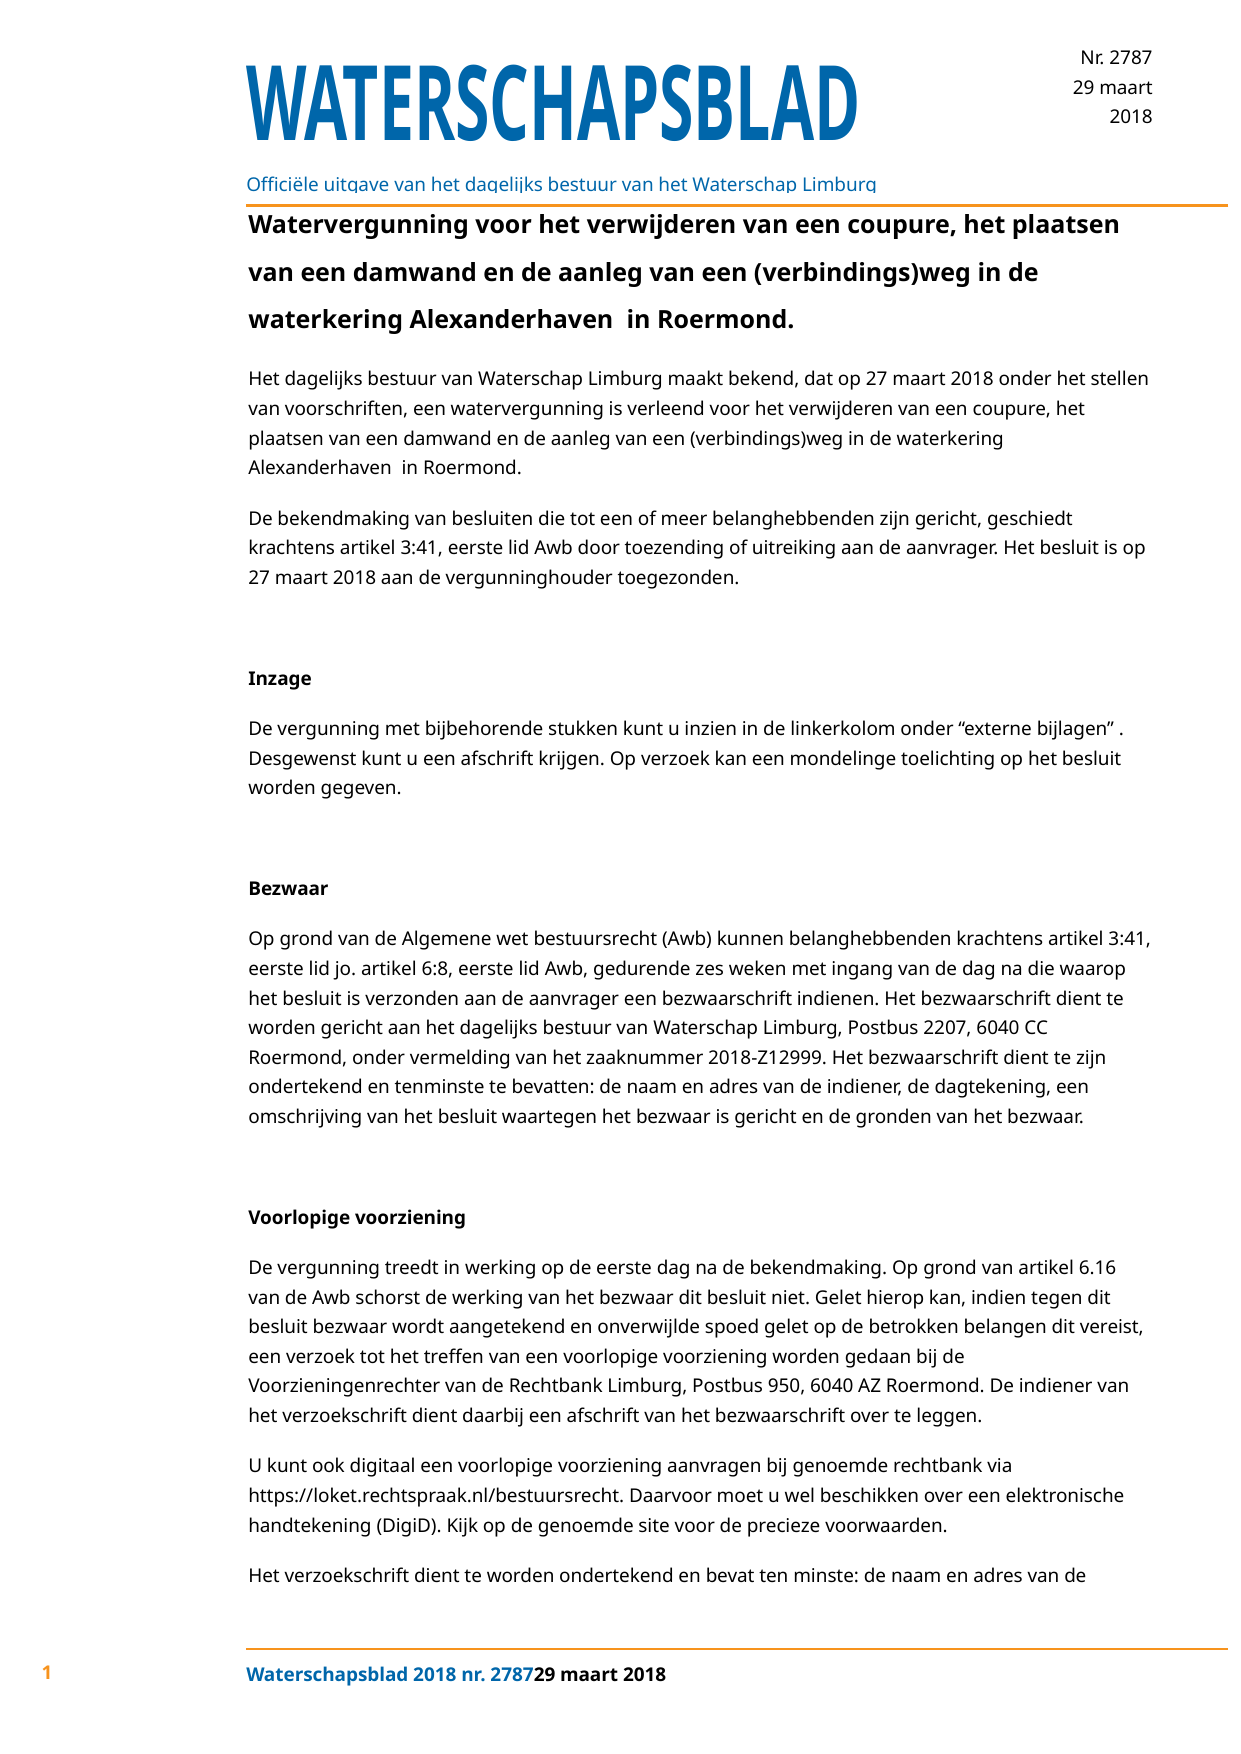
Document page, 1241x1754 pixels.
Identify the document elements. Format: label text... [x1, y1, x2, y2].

text De vergunning treedt in werking op de eerste dag na de bekendmaking. Op grond van artikel 6.16 van de Awb schorst de werking van het bezwaar dit besluit niet. Gelet hierop kan, indien tegen dit besluit bezwaar wordt aangetekend en onverwijlde spoed gelet op de betrokken belangen dit vereist, een verzoek tot het treffen van een voorlopige voorziening worden gedaan bij de Voorzieningenrechter van de Rechtbank Limburg, Postbus 950, 6040 AZ Roermond. De indiener van het verzoekschrift dient daarbij een afschrift van het bezwaarschrift over te leggen. [248, 1254, 1152, 1428]
text Het verzoekschrift dient te worden ondertekend en bevat ten minste: de naam en adres van de [248, 1562, 1152, 1588]
text Het dagelijks bestuur van Waterschap Limburg maakt bekend, dat op 27 maart 2018 onder het stellen van voorschriften, een watervergunning is verleend voor het verwijderen van een coupure, het plaatsen van een damwand en de aanleg van een (verbindings)weg in de waterkering Alexanderhaven in Roermond. [248, 366, 1152, 480]
text De bekendmaking van besluiten die tot een of meer belanghebbenden zijn gericht, geschiedt krachtens artikel 3:41, eerste lid Awb door toezending of uitreiking aan de aanvrager. Het besluit is op 27 maart 2018 aan de vergunninghouder toegezonden. [248, 505, 1152, 589]
text Bezwaar [248, 875, 1152, 901]
picture [41, 47, 231, 172]
text Inzage [248, 665, 1152, 690]
text Voorlopige voorziening [248, 1204, 1152, 1229]
text Op grond van de Algemene wet bestuursrecht (Awb) kunnen belanghebbenden krachtens artikel 3:41, eerste lid jo. artikel 6:8, eerste lid Awb, gedurende zes weken met ingang van de dag na die waarop het besluit is verzonden aan de aanvrager een bezwaarschrift indienen. Het bezwaarschrift dient te worden gericht aan het dagelijks bestuur van Waterschap Limburg, Postbus 2207, 6040 CC Roermond, onder vermelding van het zaaknummer 2018-Z12999. Het bezwaarschrift dient te zijn ondertekend en tenminste te bevatten: de naam en adres van de indiener, de dagtekening, een omschrijving van het besluit waartegen het bezwaar is gericht en de gronden van het bezwaar. [248, 926, 1152, 1129]
text Watervergunning voor het verwijderen van een coupure, het plaatsen van een damwand en de aanleg van een (verbindings)weg in de waterkering Alexanderhaven in Roermond. [248, 207, 1152, 336]
text U kunt ook digitaal een voorlopige voorziening aanvragen bij genoemde rechtbank via https://loket.rechtspraak.nl/bestuursrecht. Daarvoor moet u wel beschikken over een elektronische handtekening (DigiD). Kijk op de genoemde site voor de precieze voorwaarden. [248, 1453, 1152, 1537]
text De vergunning met bijbehorende stukken kunt u inzien in de linkerkolom onder “externe bijlagen” . Desgewenst kunt u een afschrift krijgen. Op verzoek kan een mondelinge toelichting op het besluit worden gegeven. [248, 715, 1152, 800]
